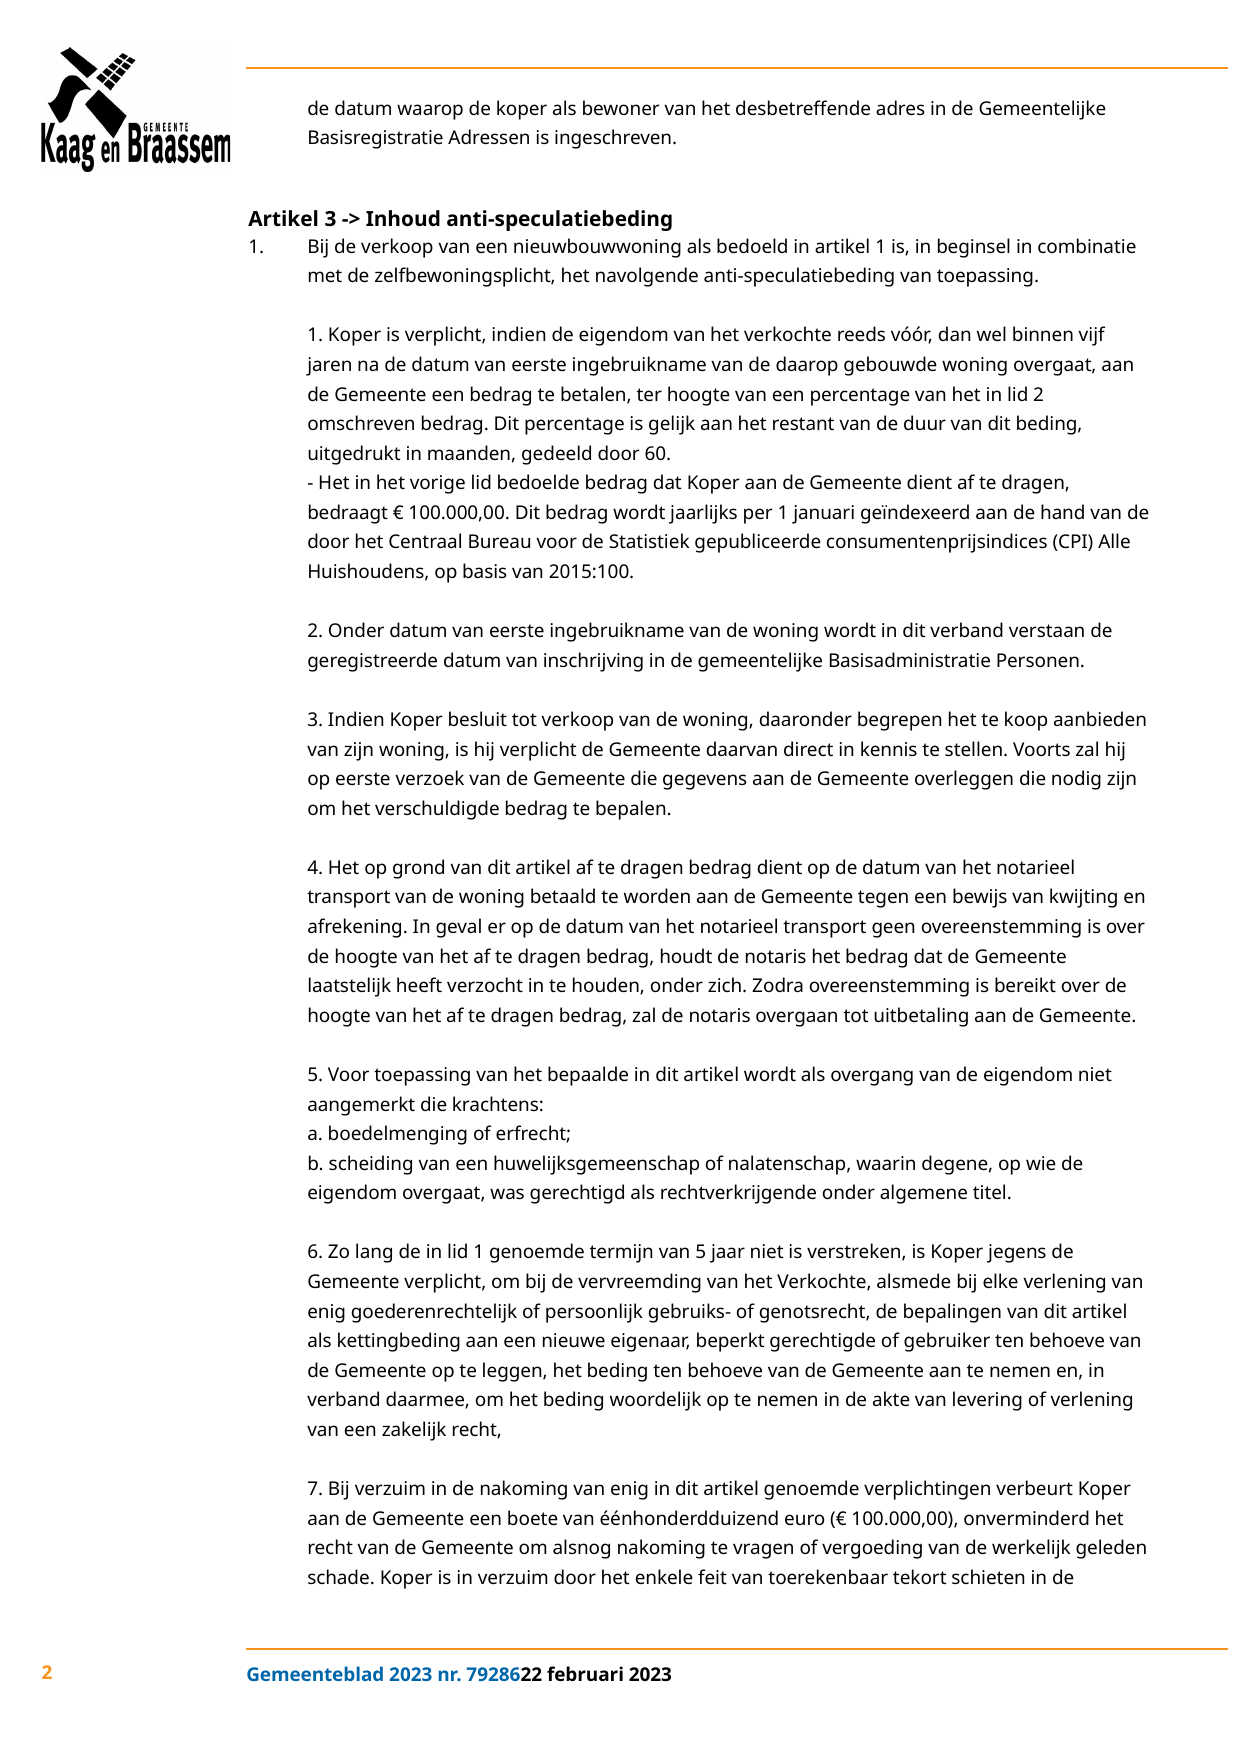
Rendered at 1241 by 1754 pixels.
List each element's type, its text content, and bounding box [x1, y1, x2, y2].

list 6. Zo lang de in lid 1 genoemde termijn van 5 jaar niet is verstreken, is Koper jegens de Gemeente verplicht, om bij de vervreemding van het Verkochte, alsmede bij elke verlening van enig goederenrechtelijk of persoonlijk gebruiks- of genotsrecht, de bepalingen van dit artikel als kettingbeding aan een nieuwe eigenaar, beperkt gerechtigde of gebruiker ten behoeve van de Gemeente op te leggen, het beding ten behoeve van de Gemeente aan te nemen en, in verband daarmee, om het beding woordelijk op te nemen in de akte van levering of verlening van een zakelijk recht, [248, 1239, 1152, 1442]
list 2. Onder datum van eerste ingebruikname van de woning wordt in dit verband verstaan de geregistreerde datum van inschrijving in de gemeentelijke Basisadministratie Personen. [248, 617, 1152, 673]
list de datum waarop de koper als bewoner van het desbetreffende adres in de Gemeentelijke Basisregistratie Adressen is ingeschreven. [248, 95, 1152, 150]
picture [41, 47, 231, 172]
list - Het in het vorige lid bedoelde bedrag dat Koper aan de Gemeente dient af te dragen, bedraagt € 100.000,00. Dit bedrag wordt jaarlijks per 1 januari geïndexeerd aan de hand van de door het Centraal Bureau voor de Statistiek gepubliceerde consumentenprijsindices (CPI) Alle Huishoudens, op basis van 2015:100. [248, 469, 1152, 584]
list 5. Voor toepassing van het bepaalde in dit artikel wordt als overgang van de eigendom niet aangemerkt die krachtens: [248, 1061, 1152, 1116]
list 4. Het op grond van dit artikel af te dragen bedrag dient op de datum van het notarieel transport van de woning betaald te worden aan de Gemeente tegen een bewijs van kwijting en afrekening. In geval er op de datum van het notarieel transport geen overeenstemming is over de hoogte van het af te dragen bedrag, houdt de notaris het bedrag dat de Gemeente laatstelijk heeft verzocht in te houden, onder zich. Zodra overeenstemming is bereikt over de hoogte van het af te dragen bedrag, zal de notaris overgaan tot uitbetaling aan de Gemeente. [248, 854, 1152, 1028]
list 1. Koper is verplicht, indien de eigendom van het verkochte reeds vóór, dan wel binnen vijf jaren na de datum van eerste ingebruikname van de daarop gebouwde woning overgaat, aan de Gemeente een bedrag te betalen, ter hoogte van een percentage van het in lid 2 omschreven bedrag. Dit percentage is gelijk aan het restant van de duur van dit beding, uitgedrukt in maanden, gedeeld door 60. [248, 322, 1152, 466]
list 7. Bij verzuim in de nakoming van enig in dit artikel genoemde verplichtingen verbeurt Koper aan de Gemeente een boete van éénhonderdduizend euro (€ 100.000,00), onverminderd het recht van de Gemeente om alsnog nakoming te vragen of vergoeding van de werkelijk geleden schade. Koper is in verzuim door het enkele feit van toerekenbaar tekort schieten in de [248, 1475, 1152, 1590]
list 3. Indien Koper besluit tot verkoop van de woning, daaronder begrepen het te koop aanbieden van zijn woning, is hij verplicht de Gemeente daarvan direct in kennis te stellen. Voorts zal hij op eerste verzoek van de Gemeente die gegevens aan de Gemeente overleggen die nodig zijn om het verschuldigde bedrag te bepalen. [248, 706, 1152, 821]
text Artikel 3 -> Inhoud anti-speculatiebeding [248, 204, 1152, 233]
list a. boedelmenging of erfrecht; [248, 1120, 1152, 1146]
list Bij de verkoop van een nieuwbouwwoning als bedoeld in artikel 1 is, in beginsel in combinatie met de zelfbewoningsplicht, het navolgende anti-speculatiebeding van toepassing. [248, 233, 1152, 288]
list b. scheiding van een huwelijksgemeenschap of nalatenschap, waarin degene, op wie de eigendom overgaat, was gerechtigd als rechtverkrijgende onder algemene titel. [248, 1150, 1152, 1205]
